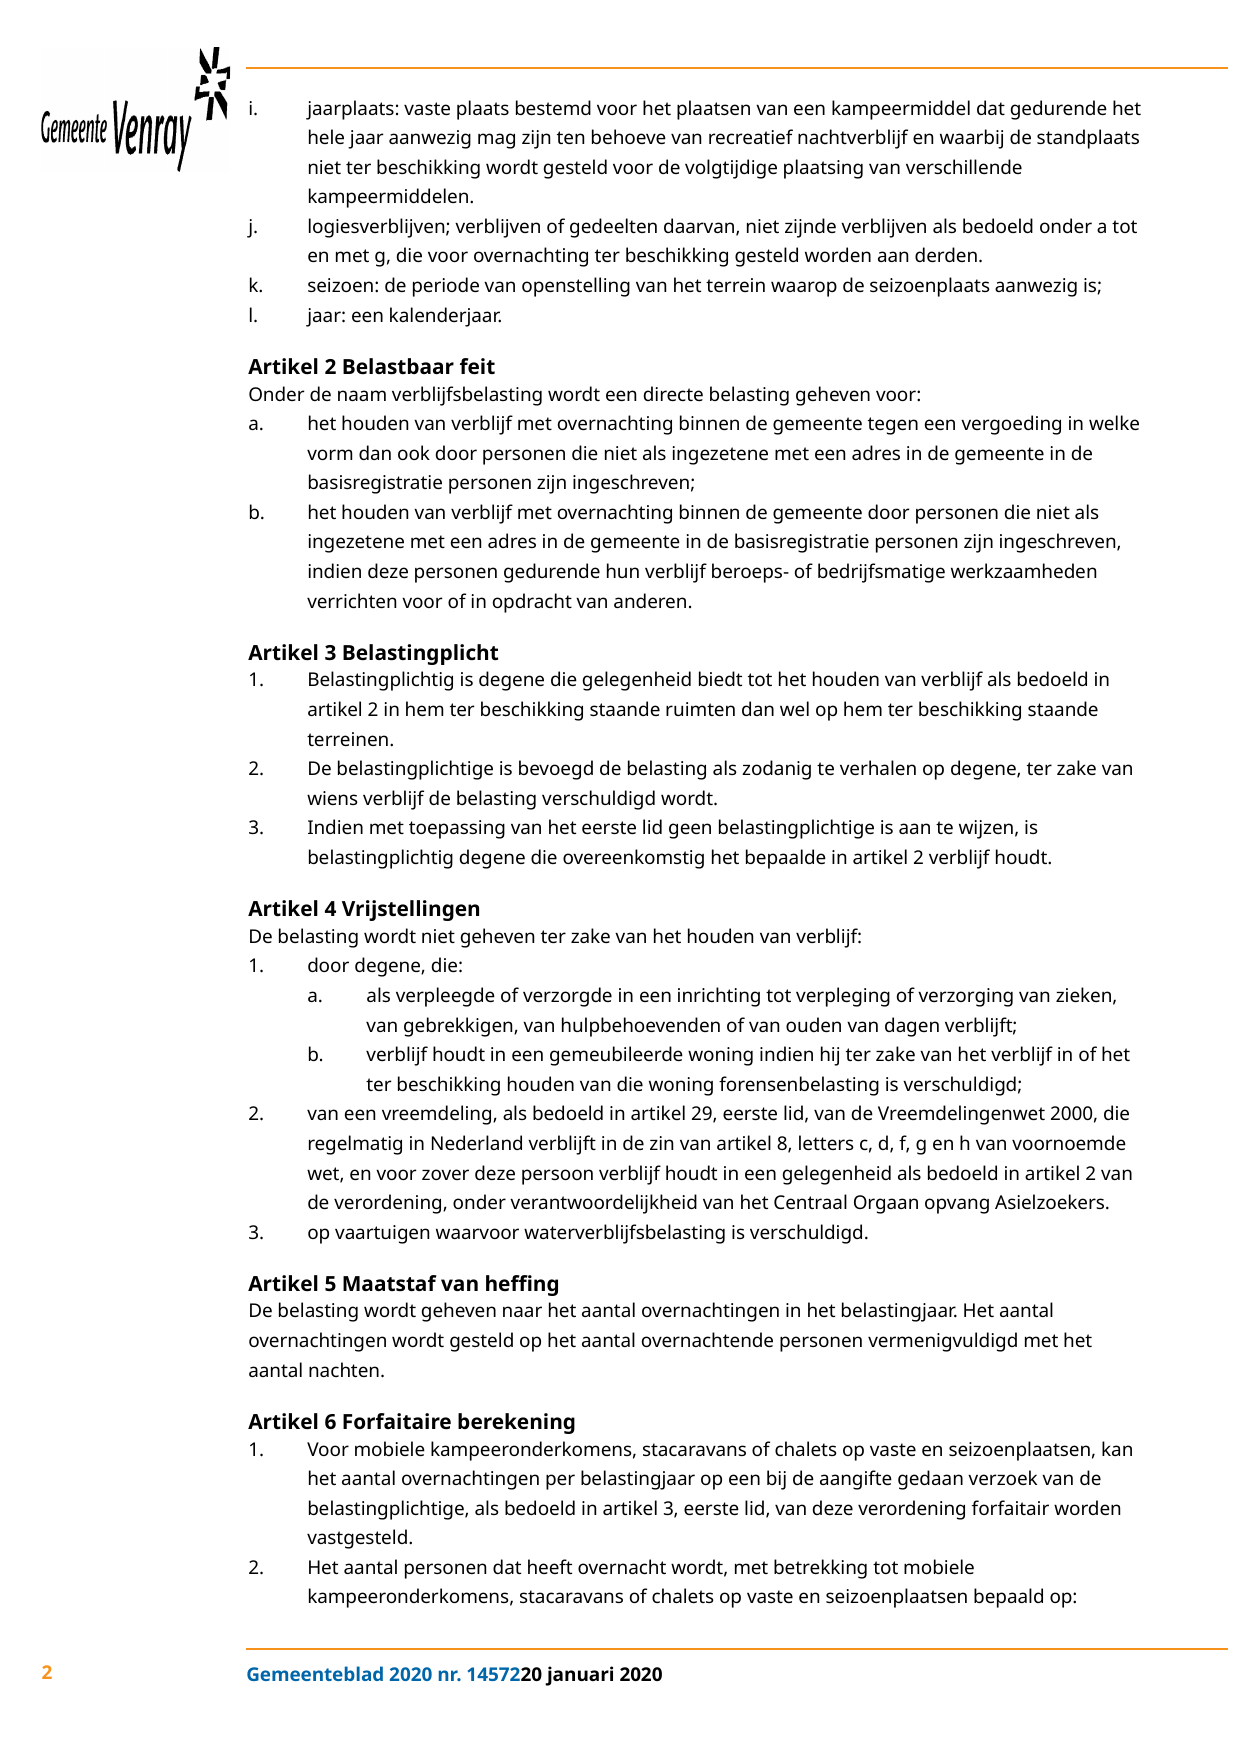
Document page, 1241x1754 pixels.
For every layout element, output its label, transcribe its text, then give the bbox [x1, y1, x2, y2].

text Artikel 6 Forfaitaire berekening [248, 1407, 1152, 1436]
list op vaartuigen waarvoor waterverblijfsbelasting is verschuldigd. [248, 1219, 1152, 1244]
list Indien met toepassing van het eerste lid geen belastingplichtige is aan te wijzen, is belastingplichtig degene die overeenkomstig het bepaalde in artikel 2 verblijf houdt. [248, 814, 1152, 870]
text De belasting wordt geheven naar het aantal overnachtingen in het belastingjaar. Het aantal overnachtingen wordt gesteld op het aantal overnachtende personen vermenigvuldigd met het aantal nachten. [248, 1298, 1152, 1383]
list het houden van verblijf met overnachting binnen de gemeente door personen die niet als ingezetene met een adres in de gemeente in de basisregistratie personen zijn ingeschreven, indien deze personen gedurende hun verblijf beroeps- of bedrijfsmatige werkzaamheden verrichten voor of in opdracht van anderen. [248, 499, 1152, 613]
picture [41, 47, 231, 172]
list jaarplaats: vaste plaats bestemd voor het plaatsen van een kampeermiddel dat gedurende het hele jaar aanwezig mag zijn ten behoeve van recreatief nachtverblijf en waarbij de standplaats niet ter beschikking wordt gesteld voor de volgtijdige plaatsing van verschillende kampeermiddelen. [248, 95, 1152, 209]
list verblijf houdt in een gemeubileerde woning indien hij ter zake van het verblijf in of het ter beschikking houden van die woning forensenbelasting is verschuldigd; [307, 1041, 1152, 1097]
text Artikel 5 Maatstaf van heffing [248, 1269, 1152, 1298]
list het houden van verblijf met overnachting binnen de gemeente tegen een vergoeding in welke vorm dan ook door personen die niet als ingezetene met een adres in de gemeente in de basisregistratie personen zijn ingeschreven; [248, 410, 1152, 495]
text De belasting wordt niet geheven ter zake van het houden van verblijf: [248, 923, 1152, 949]
list Het aantal personen dat heeft overnacht wordt, met betrekking tot mobiele kampeeronderkomens, stacaravans of chalets op vaste en seizoenplaatsen bepaald op: [248, 1554, 1152, 1609]
list jaar: een kalenderjaar. [248, 302, 1152, 328]
list Voor mobiele kampeeronderkomens, stacaravans of chalets op vaste en seizoenplaatsen, kan het aantal overnachtingen per belastingjaar op een bij de aangifte gedaan verzoek van de belastingplichtige, als bedoeld in artikel 3, eerste lid, van deze verordening forfaitair worden vastgesteld. [248, 1436, 1152, 1550]
list logiesverblijven; verblijven of gedeelten daarvan, niet zijnde verblijven als bedoeld onder a tot en met g, die voor overnachting ter beschikking gesteld worden aan derden. [248, 213, 1152, 268]
text Onder de naam verblijfsbelasting wordt een directe belasting geheven voor: [248, 381, 1152, 406]
text Artikel 2 Belastbaar feit [248, 352, 1152, 381]
text Artikel 3 Belastingplicht [248, 638, 1152, 667]
list door degene, die: [248, 953, 1152, 978]
list als verpleegde of verzorgde in een inrichting tot verpleging of verzorging van zieken, van gebrekkigen, van hulpbehoevenden of van ouden van dagen verblijft; [307, 982, 1152, 1037]
list Belastingplichtig is degene die gelegenheid biedt tot het houden van verblijf als bedoeld in artikel 2 in hem ter beschikking staande ruimten dan wel op hem ter beschikking staande terreinen. [248, 667, 1152, 752]
list seizoen: de periode van openstelling van het terrein waarop de seizoenplaats aanwezig is; [248, 272, 1152, 298]
list De belastingplichtige is bevoegd de belasting als zodanig te verhalen op degene, ter zake van wiens verblijf de belasting verschuldigd wordt. [248, 755, 1152, 811]
text Artikel 4 Vrijstellingen [248, 894, 1152, 923]
list van een vreemdeling, als bedoeld in artikel 29, eerste lid, van de Vreemdelingenwet 2000, die regelmatig in Nederland verblijft in de zin van artikel 8, letters c, d, f, g en h van voornoemde wet, en voor zover deze persoon verblijf houdt in een gelegenheid als bedoeld in artikel 2 van de verordening, onder verantwoordelijkheid van het Centraal Orgaan opvang Asielzoekers. [248, 1101, 1152, 1215]
